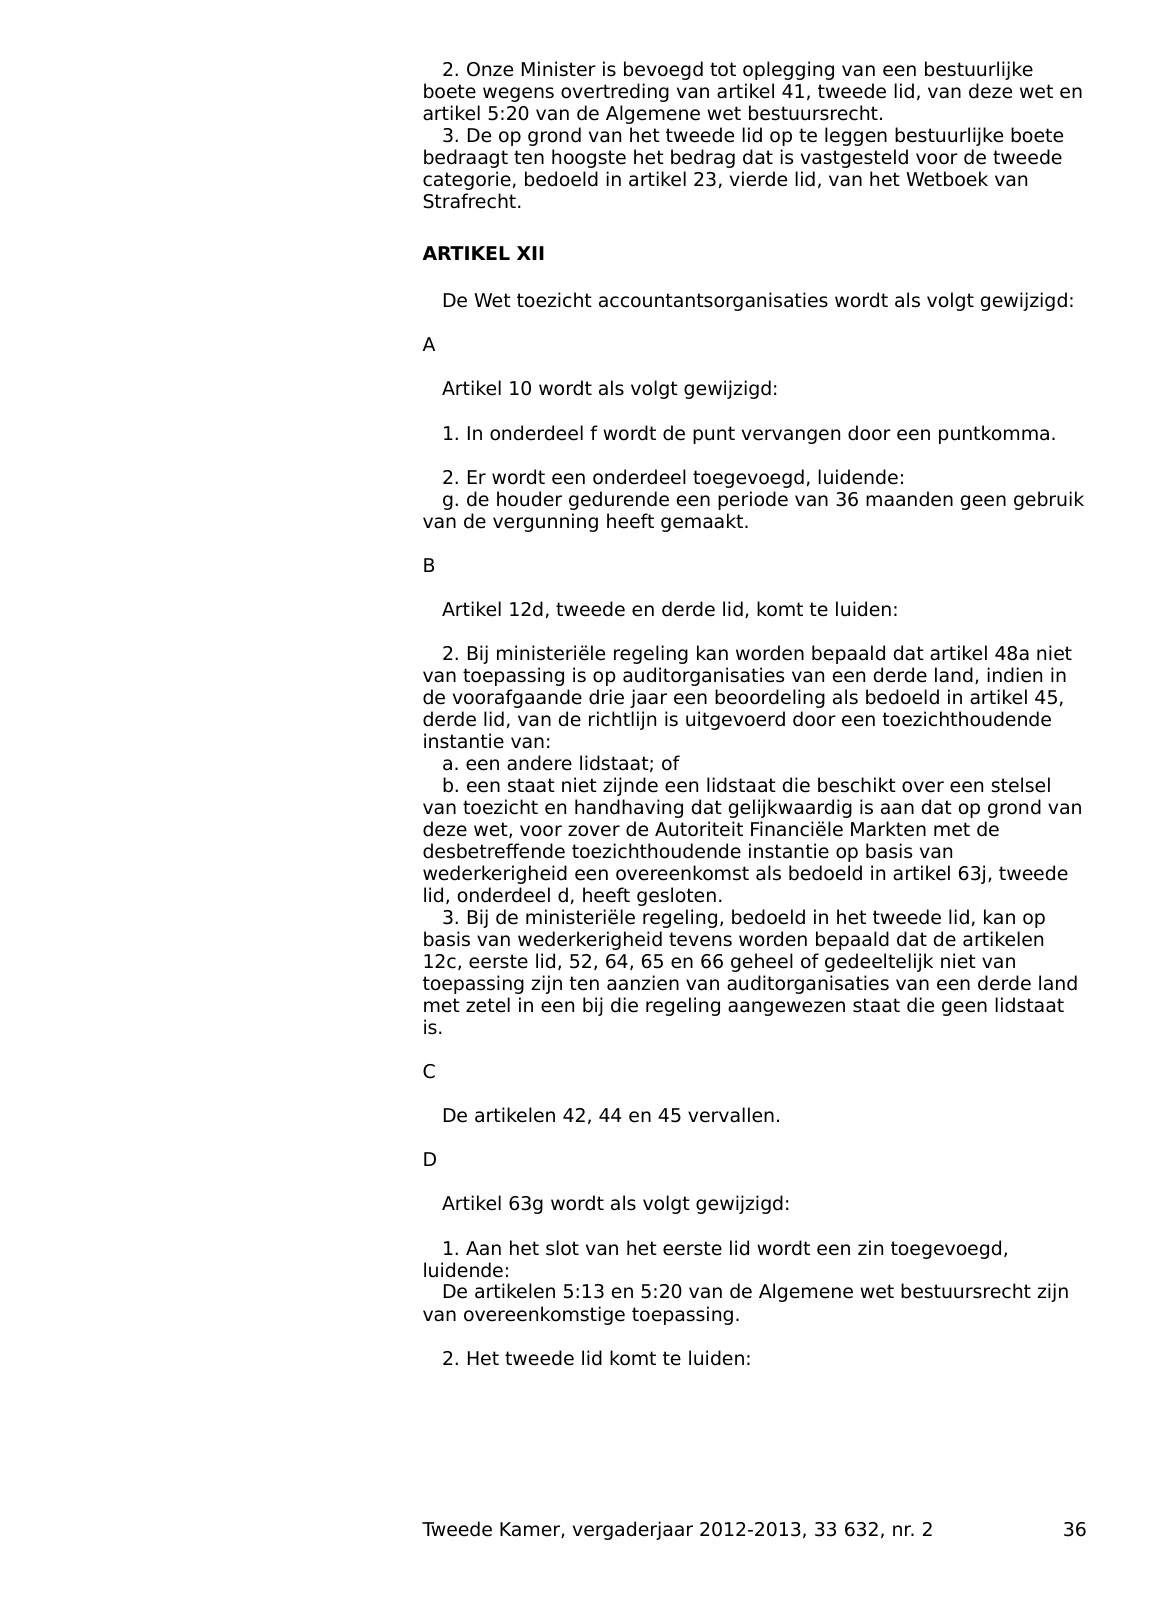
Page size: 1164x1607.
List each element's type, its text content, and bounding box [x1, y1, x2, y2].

text 2. Het tweede lid komt te luiden: [422, 1348, 1087, 1369]
text 3. De op grond van het tweede lid op te leggen bestuurlijke boete bedraagt ten hoogste het bedrag dat is vastgesteld voor de tweede categorie, bedoeld in artikel 23, vierde lid, van het Wetboek van Strafrecht. [422, 125, 1087, 213]
text 3. Bij de ministeriële regeling, bedoeld in het tweede lid, kan op basis van wederkerigheid tevens worden bepaald dat de artikelen 12c, eerste lid, 52, 64, 65 en 66 geheel of gedeeltelijk niet van toepassing zijn ten aanzien van auditorganisaties van een derde land met zetel in een bij die regeling aangewezen staat die geen lidstaat is. [422, 907, 1087, 1039]
text g. de houder gedurende een periode van 36 maanden geen gebruik van de vergunning heeft gemaakt. [422, 488, 1087, 532]
text Artikel 10 wordt als volgt gewijzigd: [422, 378, 1087, 400]
text C [422, 1061, 1087, 1083]
text a. een andere lidstaat; of [422, 753, 1087, 775]
text B [422, 555, 1087, 577]
text De artikelen 42, 44 en 45 vervallen. [422, 1105, 1087, 1127]
text 1. Aan het slot van het eerste lid wordt een zin toegevoegd, luidende: [422, 1237, 1087, 1281]
text D [422, 1149, 1087, 1171]
text 2. Er wordt een onderdeel toegevoegd, luidende: [422, 467, 1087, 488]
text Artikel 63g wordt als volgt gewijzigd: [422, 1193, 1087, 1215]
text 2. Onze Minister is bevoegd tot oplegging van een bestuurlijke boete wegens overtreding van artikel 41, tweede lid, van deze wet en artikel 5:20 van de Algemene wet bestuursrecht. [422, 59, 1087, 125]
text A [422, 334, 1087, 356]
text 1. In onderdeel f wordt de punt vervangen door een puntkomma. [422, 422, 1087, 444]
text 2. Bij ministeriële regeling kan worden bepaald dat artikel 48a niet van toepassing is op auditorganisaties van een derde land, indien in de voorafgaande drie jaar een beoordeling als bedoeld in artikel 45, derde lid, van de richtlijn is uitgevoerd door een toezichthoudende instantie van: [422, 643, 1087, 753]
text Artikel 12d, tweede en derde lid, komt te luiden: [422, 599, 1087, 621]
text b. een staat niet zijnde een lidstaat die beschikt over een stelsel van toezicht en handhaving dat gelijkwaardig is aan dat op grond van deze wet, voor zover de Autoriteit Financiële Markten met de desbetreffende toezichthoudende instantie op basis van wederkerigheid een overeenkomst als bedoeld in artikel 63j, tweede lid, onderdeel d, heeft gesloten. [422, 775, 1087, 907]
subtitle ARTIKEL XII [422, 243, 1087, 265]
text De Wet toezicht accountantsorganisaties wordt als volgt gewijzigd: [422, 290, 1087, 312]
text De artikelen 5:13 en 5:20 van de Algemene wet bestuursrecht zijn van overeenkomstige toepassing. [422, 1281, 1087, 1325]
